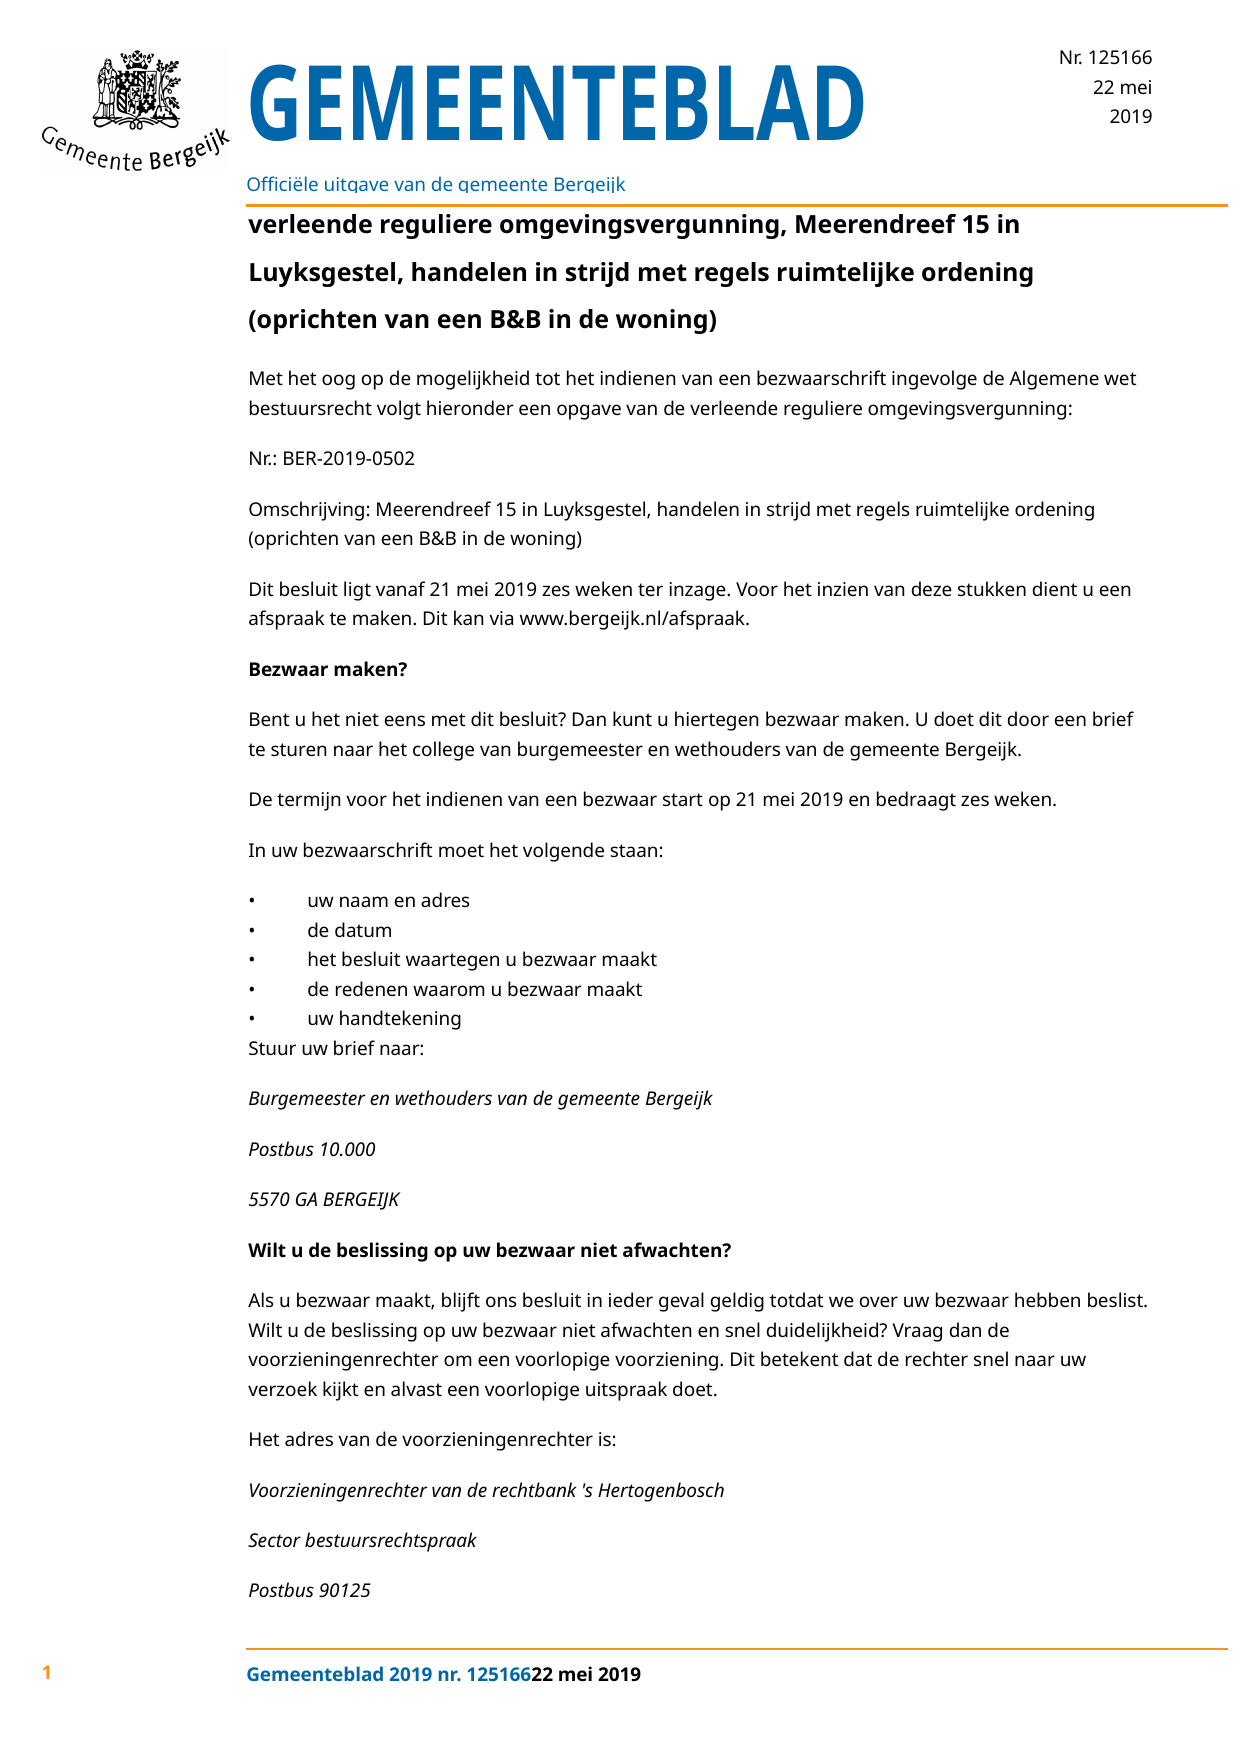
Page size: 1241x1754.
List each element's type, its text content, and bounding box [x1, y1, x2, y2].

list de redenen waarom u bezwaar maakt [248, 976, 1152, 1002]
text Wilt u de beslissing op uw bezwaar niet afwachten? [248, 1237, 1152, 1262]
text 5570 GA BERGEIJK [248, 1186, 1152, 1212]
text Bezwaar maken? [248, 656, 1152, 682]
text Sector bestuursrechtspraak [248, 1527, 1152, 1553]
text Dit besluit ligt vanaf 21 mei 2019 zes weken ter inzage. Voor het inzien van deze stukken dient u een afspraak te maken. Dit kan via www.bergeijk.nl/afspraak. [248, 576, 1152, 631]
text Stuur uw brief naar: [248, 1035, 1152, 1061]
list het besluit waartegen u bezwaar maakt [248, 946, 1152, 972]
text Het adres van de voorzieningenrechter is: [248, 1426, 1152, 1452]
text Nr.: BER-2019-0502 [248, 446, 1152, 471]
text Omschrijving: Meerendreef 15 in Luyksgestel, handelen in strijd met regels ruimtelijke ordening (oprichten van een B&B in de woning) [248, 496, 1152, 551]
text In uw bezwaarschrift moet het volgende staan: [248, 837, 1152, 862]
text De termijn voor het indienen van een bezwaar start op 21 mei 2019 en bedraagt zes weken. [248, 786, 1152, 812]
list de datum [248, 917, 1152, 942]
text Burgemeester en wethouders van de gemeente Bergeijk [248, 1086, 1152, 1111]
text Postbus 10.000 [248, 1136, 1152, 1162]
list uw handtekening [248, 1006, 1152, 1031]
text Voorzieningenrechter van de rechtbank 's Hertogenbosch [248, 1477, 1152, 1502]
text verleende reguliere omgevingsvergunning, Meerendreef 15 in Luyksgestel, handelen in strijd met regels ruimtelijke ordening (oprichten van een B&B in de woning) [248, 207, 1152, 336]
text Bent u het niet eens met dit besluit? Dan kunt u hiertegen bezwaar maken. U doet dit door een brief te sturen naar het college van burgemeester en wethouders van de gemeente Bergeijk. [248, 706, 1152, 762]
text Met het oog op de mogelijkheid tot het indienen van een bezwaarschrift ingevolge de Algemene wet bestuursrecht volgt hieronder een opgave van de verleende reguliere omgevingsvergunning: [248, 366, 1152, 421]
text Als u bezwaar maakt, blijft ons besluit in ieder geval geldig totdat we over uw bezwaar hebben beslist. Wilt u de beslissing op uw bezwaar niet afwachten en snel duidelijkheid? Vraag dan de voorzieningenrechter om een voorlopige voorziening. Dit betekent dat de rechter snel naar uw verzoek kijkt en alvast een voorlopige uitspraak doet. [248, 1287, 1152, 1402]
picture [41, 47, 231, 172]
list uw naam en adres [248, 887, 1152, 913]
text Postbus 90125 [248, 1578, 1152, 1603]
